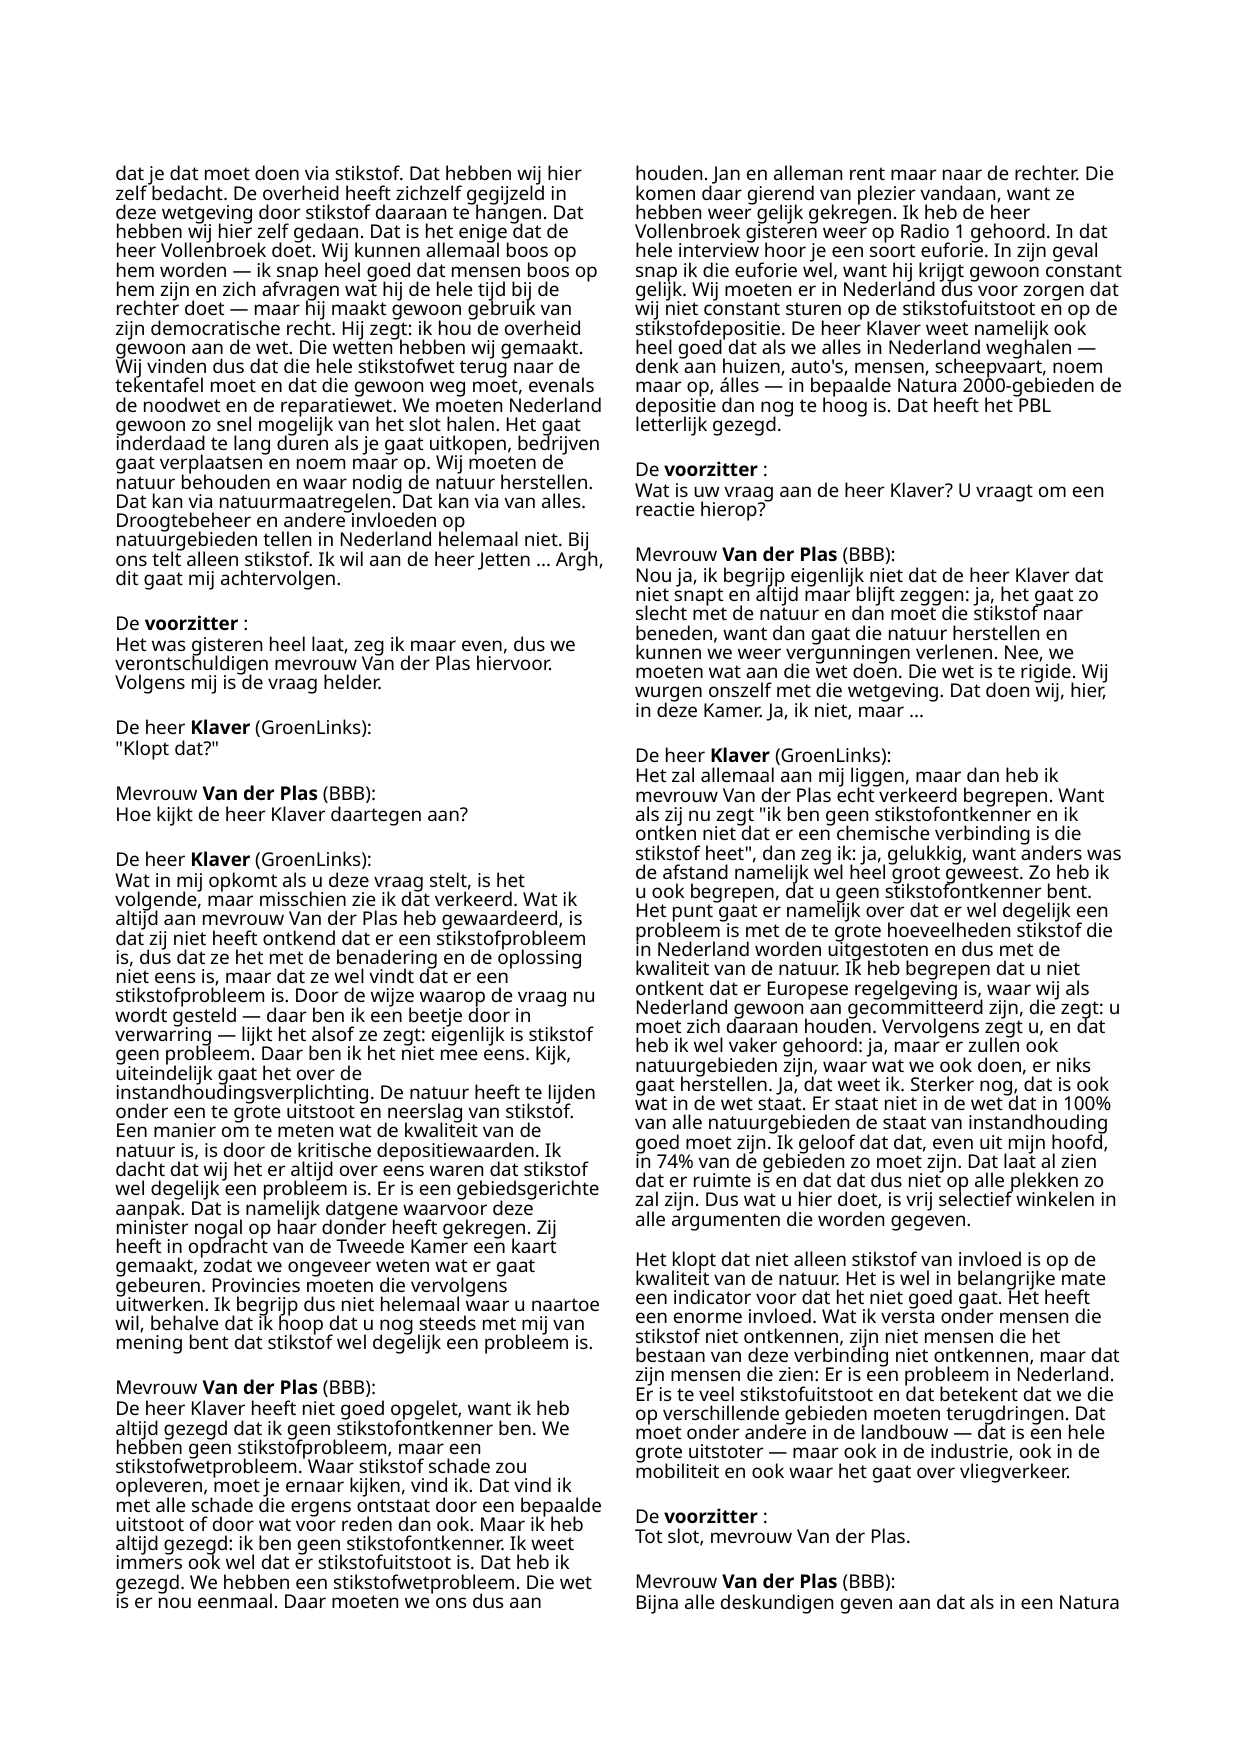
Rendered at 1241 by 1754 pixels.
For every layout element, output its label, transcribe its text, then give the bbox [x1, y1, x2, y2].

text De heer Klaver heeft niet goed opgelet, want ik heb altijd gezegd dat ik geen stikstofontkenner ben. We hebben geen stikstofprobleem, maar een stikstofwetprobleem. Waar stikstof schade zou opleveren, moet je ernaar kijken, vind ik. Dat vind ik met alle schade die ergens ontstaat door een bepaalde uitstoot of door wat voor reden dan ook. Maar ik heb altijd gezegd: ik ben geen stikstofontkenner. Ik weet immers ook wel dat er stikstofuitstoot is. Dat heb ik gezegd. We hebben een stikstofwetprobleem. Die wet is er nou eenmaal. Daar moeten we ons dus aan [115, 1400, 605, 1612]
text De heer Klaver (GroenLinks): [635, 742, 1125, 767]
text Mevrouw Van der Plas (BBB): [115, 780, 605, 806]
text Mevrouw Van der Plas (BBB): [115, 1374, 605, 1400]
text De voorzitter : [635, 1503, 1125, 1528]
text Het was gisteren heel laat, zeg ik maar even, dus we verontschuldigen mevrouw Van der Plas hiervoor. Volgens mij is de vraag helder. [115, 636, 605, 694]
text De heer Klaver (GroenLinks): [115, 846, 605, 872]
text Het klopt dat niet alleen stikstof van invloed is op de kwaliteit van de natuur. Het is wel in belangrijke mate een indicator voor dat het niet goed gaat. Het heeft een enorme invloed. Wat ik versta onder mensen die stikstof niet ontkennen, zijn niet mensen die het bestaan van deze verbinding niet ontkennen, maar dat zijn mensen die zien: Er is een probleem in Nederland. Er is te veel stikstofuitstoot en dat betekent dat we die op verschillende gebieden moeten terugdringen. Dat moet onder andere in de landbouw — dat is een hele grote uitstoter — maar ook in de industrie, ook in de mobiliteit en ook waar het gaat over vliegverkeer. [635, 1251, 1125, 1482]
text "Klopt dat?" [115, 740, 605, 759]
text houden. Jan en alleman rent maar naar de rechter. Die komen daar gierend van plezier vandaan, want ze hebben weer gelijk gekregen. Ik heb de heer Vollenbroek gisteren weer op Radio 1 gehoord. In dat hele interview hoor je een soort euforie. In zijn geval snap ik die euforie wel, want hij krijgt gewoon constant gelijk. Wij moeten er in Nederland dus voor zorgen dat wij niet constant sturen op de stikstofuitstoot en op de stikstofdepositie. De heer Klaver weet namelijk ook heel goed dat als we alles in Nederland weghalen — denk aan huizen, auto's, mensen, scheepvaart, noem maar op, álles — in bepaalde Natura 2000-gebieden de depositie dan nog te hoog is. Dat heeft het PBL letterlijk gezegd. [635, 165, 1125, 435]
text Hoe kijkt de heer Klaver daartegen aan? [115, 806, 605, 825]
text Het zal allemaal aan mij liggen, maar dan heb ik mevrouw Van der Plas echt verkeerd begrepen. Want als zij nu zegt "ik ben geen stikstofontkenner en ik ontken niet dat er een chemische verbinding is die stikstof heet", dan zeg ik: ja, gelukkig, want anders was de afstand namelijk wel heel groot geweest. Zo heb ik u ook begrepen, dat u geen stikstofontkenner bent. Het punt gaat er namelijk over dat er wel degelijk een probleem is met de te grote hoeveelheden stikstof die in Nederland worden uitgestoten en dus met de kwaliteit van de natuur. Ik heb begrepen dat u niet ontkent dat er Europese regelgeving is, waar wij als Nederland gewoon aan gecommitteerd zijn, die zegt: u moet zich daaraan houden. Vervolgens zegt u, en dat heb ik wel vaker gehoord: ja, maar er zullen ook natuurgebieden zijn, waar wat we ook doen, er niks gaat herstellen. Ja, dat weet ik. Sterker nog, dat is ook wat in de wet staat. Er staat niet in de wet dat in 100% van alle natuurgebieden de staat van instandhouding goed moet zijn. Ik geloof dat dat, even uit mijn hoofd, in 74% van de gebieden zo moet zijn. Dat laat al zien dat er ruimte is en dat dat dus niet op alle plekken zo zal zijn. Dus wat u hier doet, is vrij selectief winkelen in alle argumenten die worden gegeven. [635, 767, 1125, 1230]
text Tot slot, mevrouw Van der Plas. [635, 1528, 1125, 1548]
text Nou ja, ik begrijp eigenlijk niet dat de heer Klaver dat niet snapt en altijd maar blijft zeggen: ja, het gaat zo slecht met de natuur en dan moet die stikstof naar beneden, want dan gaat die natuur herstellen en kunnen we weer vergunningen verlenen. Nee, we moeten wat aan die wet doen. Die wet is te rigide. Wij wurgen onszelf met die wetgeving. Dat doen wij, hier, in deze Kamer. Ja, ik niet, maar … [635, 567, 1125, 721]
text De heer Klaver (GroenLinks): [115, 714, 605, 740]
text Mevrouw Van der Plas (BBB): [635, 1569, 1125, 1594]
text Wat is uw vraag aan de heer Klaver? U vraagt om een reactie hierop? [635, 482, 1125, 520]
text Mevrouw Van der Plas (BBB): [635, 541, 1125, 567]
text De voorzitter : [635, 456, 1125, 482]
text Bijna alle deskundigen geven aan dat als in een Natura [635, 1594, 1125, 1614]
text dat je dat moet doen via stikstof. Dat hebben wij hier zelf bedacht. De overheid heeft zichzelf gegijzeld in deze wetgeving door stikstof daaraan te hangen. Dat hebben wij hier zelf gedaan. Dat is het enige dat de heer Vollenbroek doet. Wij kunnen allemaal boos op hem worden — ik snap heel goed dat mensen boos op hem zijn en zich afvragen wat hij de hele tijd bij de rechter doet — maar hij maakt gewoon gebruik van zijn democratische recht. Hij zegt: ik hou de overheid gewoon aan de wet. Die wetten hebben wij gemaakt. Wij vinden dus dat die hele stikstofwet terug naar de tekentafel moet en dat die gewoon weg moet, evenals de noodwet en de reparatiewet. We moeten Nederland gewoon zo snel mogelijk van het slot halen. Het gaat inderdaad te lang duren als je gaat uitkopen, bedrijven gaat verplaatsen en noem maar op. Wij moeten de natuur behouden en waar nodig de natuur herstellen. Dat kan via natuurmaatregelen. Dat kan via van alles. Droogtebeheer en andere invloeden op natuurgebieden tellen in Nederland helemaal niet. Bij ons telt alleen stikstof. Ik wil aan de heer Jetten … Argh, dit gaat mij achtervolgen. [115, 165, 605, 589]
text Wat in mij opkomt als u deze vraag stelt, is het volgende, maar misschien zie ik dat verkeerd. Wat ik altijd aan mevrouw Van der Plas heb gewaardeerd, is dat zij niet heeft ontkend dat er een stikstofprobleem is, dus dat ze het met de benadering en de oplossing niet eens is, maar dat ze wel vindt dat er een stikstofprobleem is. Door de wijze waarop de vraag nu wordt gesteld — daar ben ik een beetje door in verwarring — lijkt het alsof ze zegt: eigenlijk is stikstof geen probleem. Daar ben ik het niet mee eens. Kijk, uiteindelijk gaat het over de instandhoudingsverplichting. De natuur heeft te lijden onder een te grote uitstoot en neerslag van stikstof. Een manier om te meten wat de kwaliteit van de natuur is, is door de kritische depositiewaarden. Ik dacht dat wij het er altijd over eens waren dat stikstof wel degelijk een probleem is. Er is een gebiedsgerichte aanpak. Dat is namelijk datgene waarvoor deze minister nogal op haar donder heeft gekregen. Zij heeft in opdracht van de Tweede Kamer een kaart gemaakt, zodat we ongeveer weten wat er gaat gebeuren. Provincies moeten die vervolgens uitwerken. Ik begrijp dus niet helemaal waar u naartoe wil, behalve dat ik hoop dat u nog steeds met mij van mening bent dat stikstof wel degelijk een probleem is. [115, 872, 605, 1354]
text De voorzitter : [115, 610, 605, 636]
